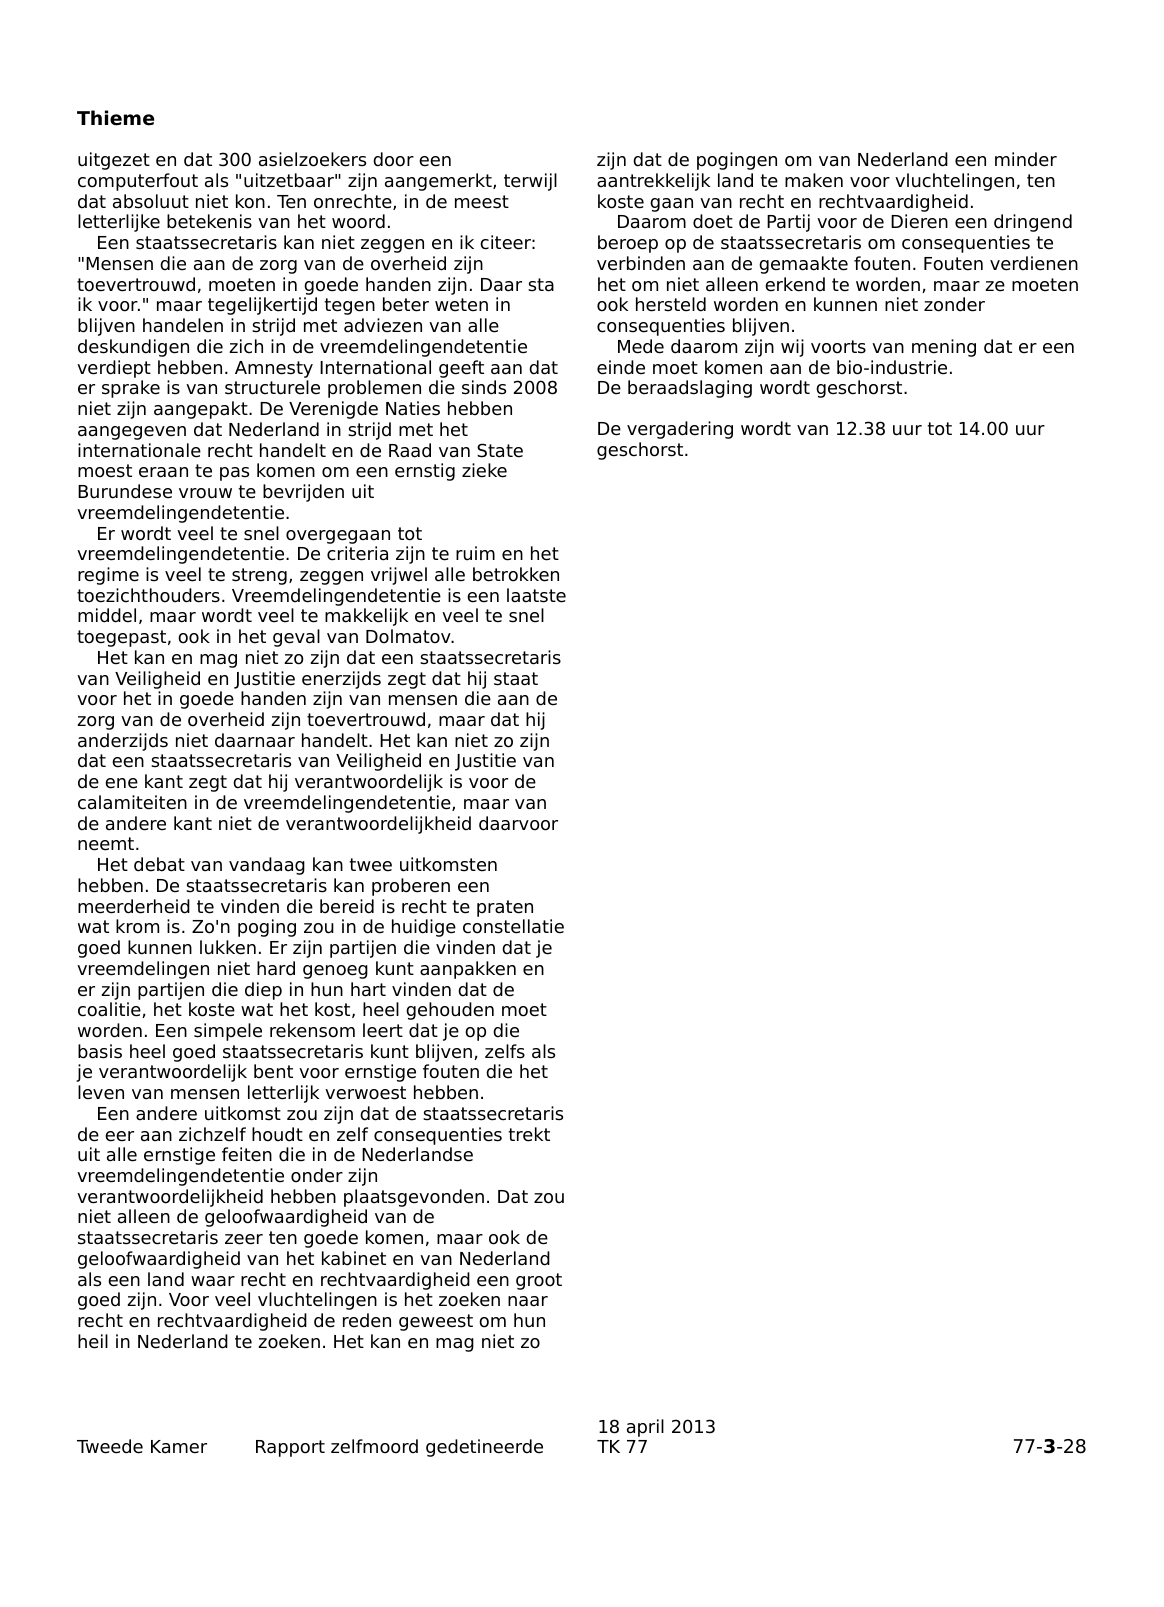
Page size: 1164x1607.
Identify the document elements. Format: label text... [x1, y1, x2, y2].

text Het kan en mag niet zo zijn dat een staatssecretaris van Veiligheid en Justitie enerzijds zegt dat hij staat voor het in goede handen zijn van mensen die aan de zorg van de overheid zijn toevertrouwd, maar dat hij anderzijds niet daarnaar handelt. Het kan niet zo zijn dat een staatssecretaris van Veiligheid en Justitie van de ene kant zegt dat hij verantwoordelijk is voor de calamiteiten in de vreemdelingendetentie, maar van de andere kant niet de verantwoordelijkheid daarvoor neemt. [77, 648, 567, 855]
text De beraadslaging wordt geschorst. [596, 378, 1087, 399]
text Mede daarom zijn wij voorts van mening dat er een einde moet komen aan de bio-industrie. [596, 337, 1087, 378]
text Het debat van vandaag kan twee uitkomsten hebben. De staatssecretaris kan proberen een meerderheid te vinden die bereid is recht te praten wat krom is. Zo'n poging zou in de huidige constellatie goed kunnen lukken. Er zijn partijen die vinden dat je vreemdelingen niet hard genoeg kunt aanpakken en er zijn partijen die diep in hun hart vinden dat de coalitie, het koste wat het kost, heel gehouden moet worden. Een simpele rekensom leert dat je op die basis heel goed staatssecretaris kunt blijven, zelfs als je verantwoordelijk bent voor ernstige fouten die het leven van mensen letterlijk verwoest hebben. [77, 855, 567, 1104]
text Een staatssecretaris kan niet zeggen en ik citeer: "Mensen die aan de zorg van de overheid zijn toevertrouwd, moeten in goede handen zijn. Daar sta ik voor." maar tegelijkertijd tegen beter weten in blijven handelen in strijd met adviezen van alle deskundigen die zich in de vreemdelingendetentie verdiept hebben. Amnesty International geeft aan dat er sprake is van structurele problemen die sinds 2008 niet zijn aangepakt. De Verenigde Naties hebben aangegeven dat Nederland in strijd met het internationale recht handelt en de Raad van State moest eraan te pas komen om een ernstig zieke Burundese vrouw te bevrijden uit vreemdelingendetentie. [77, 233, 567, 523]
text uitgezet en dat 300 asielzoekers door een computerfout als "uitzetbaar" zijn aangemerkt, terwijl dat absoluut niet kon. Ten onrechte, in de meest letterlijke betekenis van het woord. [77, 150, 567, 233]
text zijn dat de pogingen om van Nederland een minder aantrekkelijk land te maken voor vluchtelingen, ten koste gaan van recht en rechtvaardigheid. [596, 150, 1087, 212]
text Er wordt veel te snel overgegaan tot vreemdelingendetentie. De criteria zijn te ruim en het regime is veel te streng, zeggen vrijwel alle betrokken toezichthouders. Vreemdelingendetentie is een laatste middel, maar wordt veel te makkelijk en veel te snel toegepast, ook in het geval van Dolmatov. [77, 523, 567, 648]
text De vergadering wordt van 12.38 uur tot 14.00 uur geschorst. [596, 419, 1087, 460]
text Een andere uitkomst zou zijn dat de staatssecretaris de eer aan zichzelf houdt en zelf consequenties trekt uit alle ernstige feiten die in de Nederlandse vreemdelingendetentie onder zijn verantwoordelijkheid hebben plaatsgevonden. Dat zou niet alleen de geloofwaardigheid van de staatssecretaris zeer ten goede komen, maar ook de geloofwaardigheid van het kabinet en van Nederland als een land waar recht en rechtvaardigheid een groot goed zijn. Voor veel vluchtelingen is het zoeken naar recht en rechtvaardigheid de reden geweest om hun heil in Nederland te zoeken. Het kan en mag niet zo [77, 1104, 567, 1352]
text Daarom doet de Partij voor de Dieren een dringend beroep op de staatssecretaris om consequenties te verbinden aan de gemaakte fouten. Fouten verdienen het om niet alleen erkend te worden, maar ze moeten ook hersteld worden en kunnen niet zonder consequenties blijven. [596, 212, 1087, 337]
